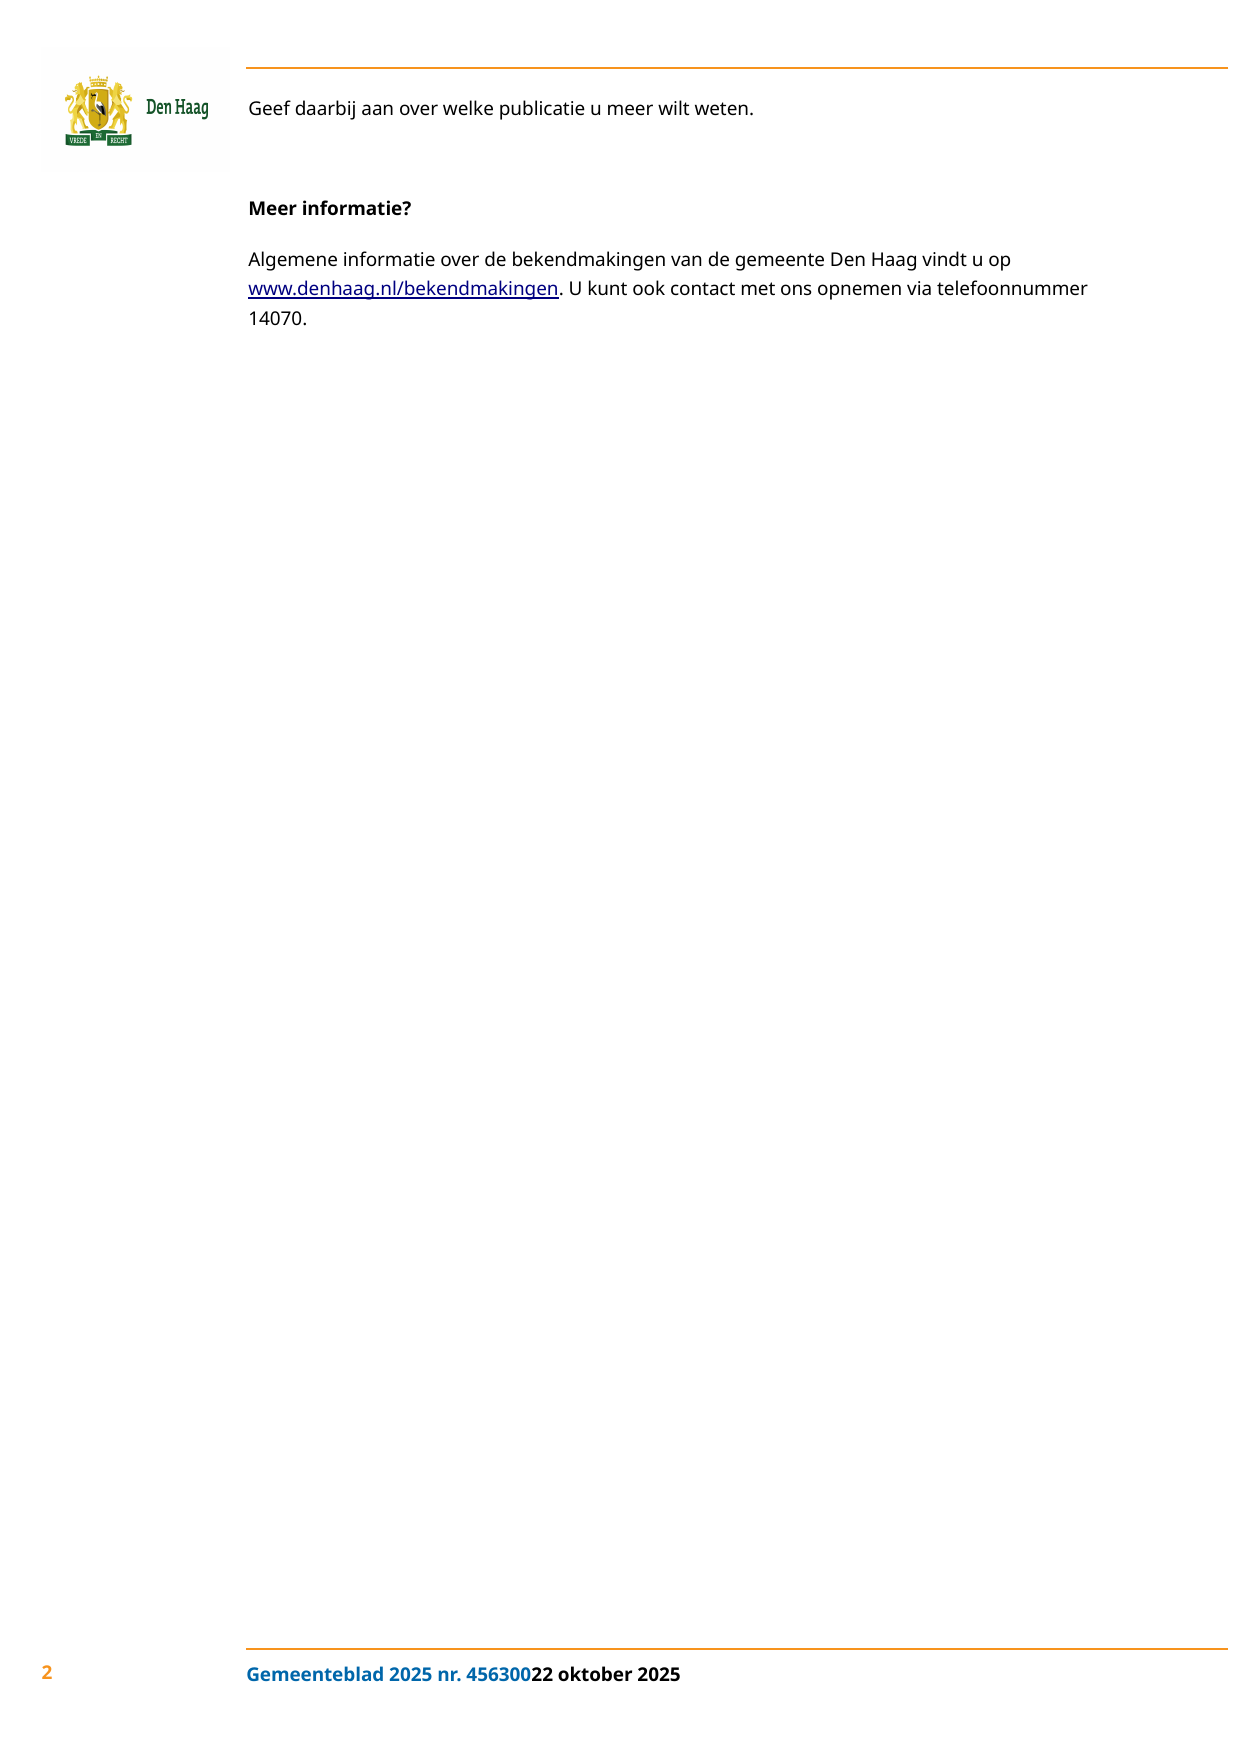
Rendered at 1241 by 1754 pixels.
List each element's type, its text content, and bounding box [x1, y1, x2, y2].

text Algemene informatie over de bekendmakingen van de gemeente Den Haag vindt u op www.denhaag.nl/bekendmakingen. U kunt ook contact met ons opnemen via telefoonnummer 14070. [248, 246, 1152, 331]
picture [41, 47, 231, 172]
text Geef daarbij aan over welke publicatie u meer wilt weten. [248, 95, 1152, 121]
text Meer informatie? [248, 196, 1152, 221]
